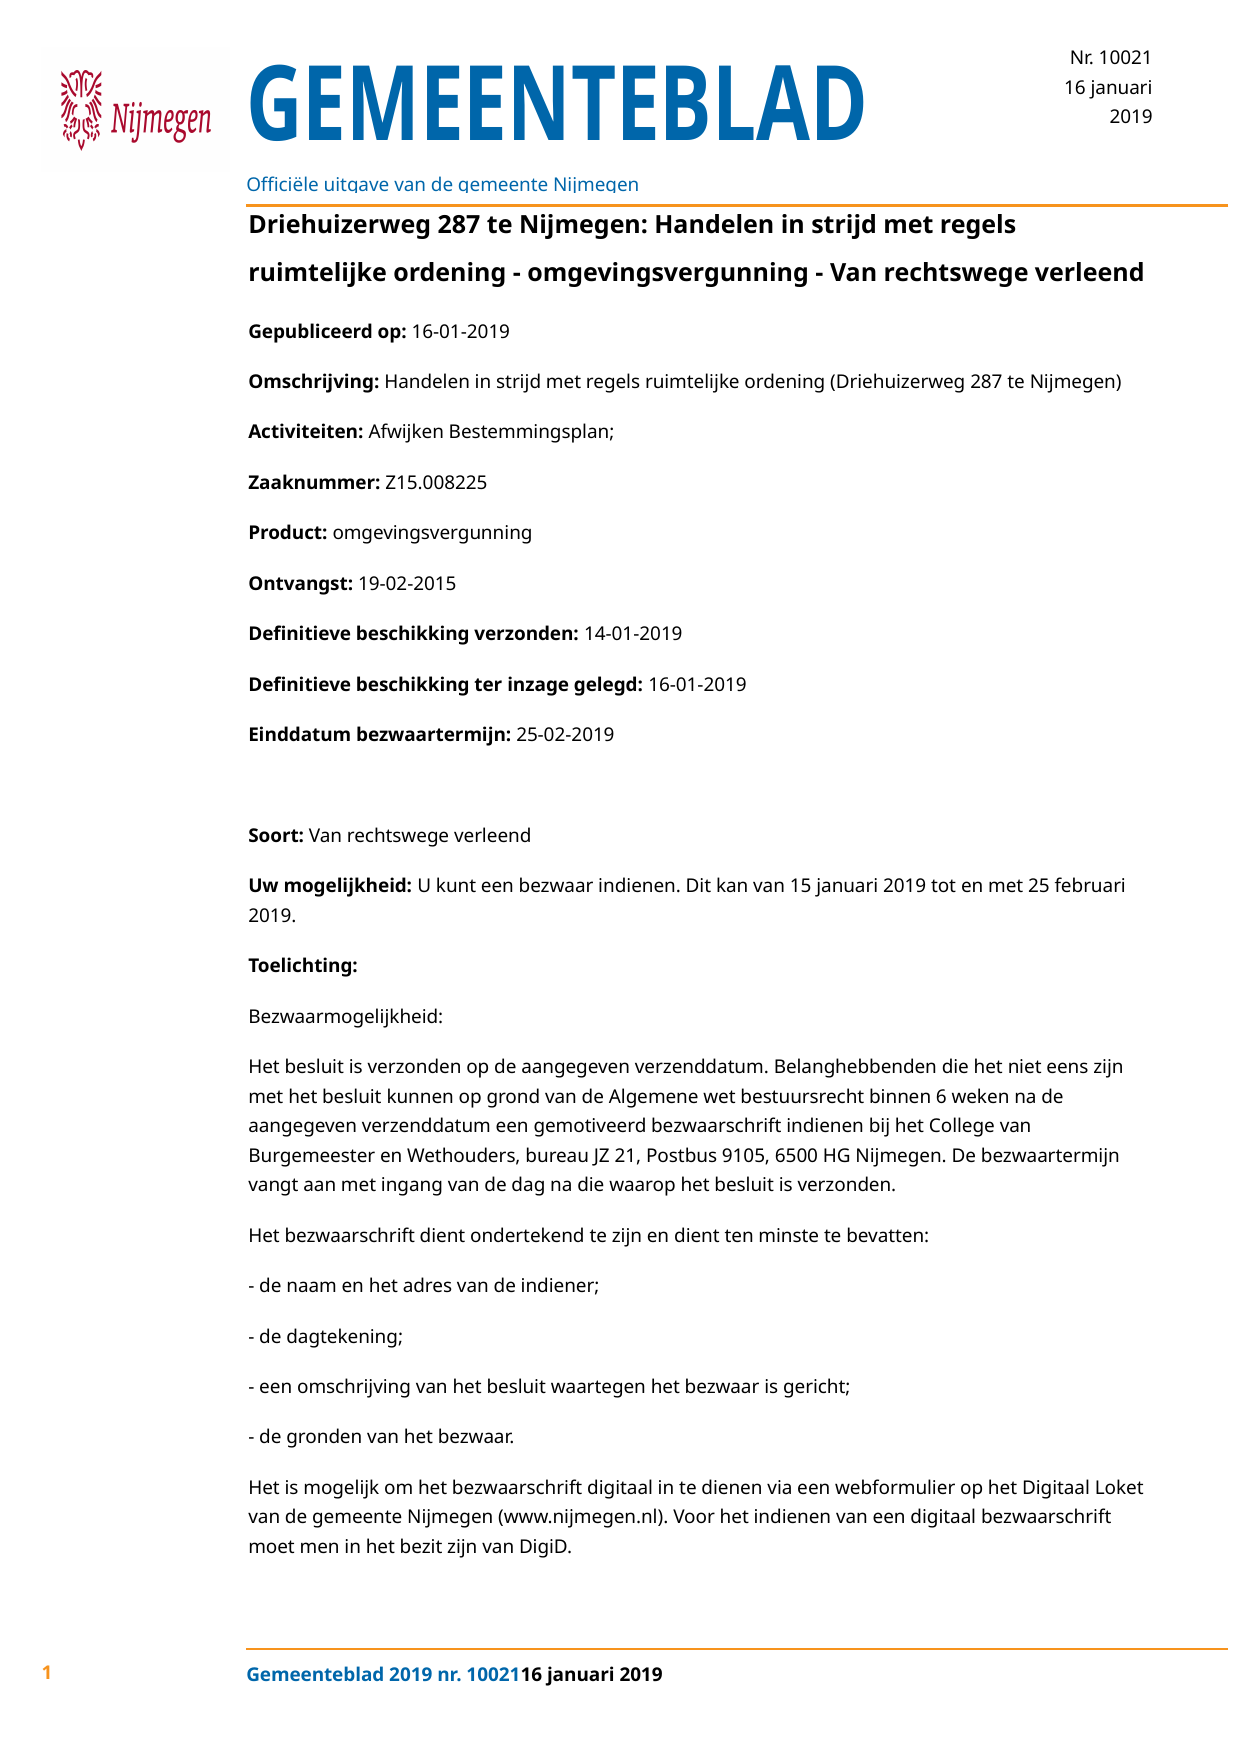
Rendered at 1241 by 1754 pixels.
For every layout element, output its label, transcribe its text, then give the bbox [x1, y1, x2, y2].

text Driehuizerweg 287 te Nijmegen: Handelen in strijd met regels ruimtelijke ordening - omgevingsvergunning - Van rechtswege verleend [248, 207, 1152, 288]
text Activiteiten: Afwijken Bestemmingsplan; [248, 419, 1152, 444]
text Zaaknummer: Z15.008225 [248, 469, 1152, 495]
text - de naam en het adres van de indiener; [248, 1272, 1152, 1298]
text Bezwaarmogelijkheid: [248, 1003, 1152, 1029]
text Toelichting: [248, 952, 1152, 978]
text Gepubliceerd op: 16-01-2019 [248, 318, 1152, 344]
text Definitieve beschikking verzonden: 14-01-2019 [248, 620, 1152, 646]
text Omschrijving: Handelen in strijd met regels ruimtelijke ordening (Driehuizerweg 287 te Nijmegen) [248, 368, 1152, 394]
text Soort: Van rechtswege verleend [248, 822, 1152, 848]
text Het bezwaarschrift dient ondertekend te zijn en dient ten minste te bevatten: [248, 1222, 1152, 1248]
text - de dagtekening; [248, 1323, 1152, 1349]
text Uw mogelijkheid: U kunt een bezwaar indienen. Dit kan van 15 januari 2019 tot en met 25 februari 2019. [248, 872, 1152, 928]
text Ontvangst: 19-02-2015 [248, 570, 1152, 596]
text Het besluit is verzonden op de aangegeven verzenddatum. Belanghebbenden die het niet eens zijn met het besluit kunnen op grond van de Algemene wet bestuursrecht binnen 6 weken na de aangegeven verzenddatum een gemotiveerd bezwaarschrift indienen bij het College van Burgemeester en Wethouders, bureau JZ 21, Postbus 9105, 6500 HG Nijmegen. De bezwaartermijn vangt aan met ingang van de dag na die waarop het besluit is verzonden. [248, 1053, 1152, 1197]
text Het is mogelijk om het bezwaarschrift digitaal in te dienen via een webformulier op het Digitaal Loket van de gemeente Nijmegen (www.nijmegen.nl). Voor het indienen van een digitaal bezwaarschrift moet men in het bezit zijn van DigiD. [248, 1474, 1152, 1559]
text Definitieve beschikking ter inzage gelegd: 16-01-2019 [248, 671, 1152, 697]
text - de gronden van het bezwaar. [248, 1424, 1152, 1449]
picture [41, 47, 231, 172]
text - een omschrijving van het besluit waartegen het bezwaar is gericht; [248, 1373, 1152, 1399]
text Product: omgevingsvergunning [248, 519, 1152, 545]
text Einddatum bezwaartermijn: 25-02-2019 [248, 721, 1152, 747]
